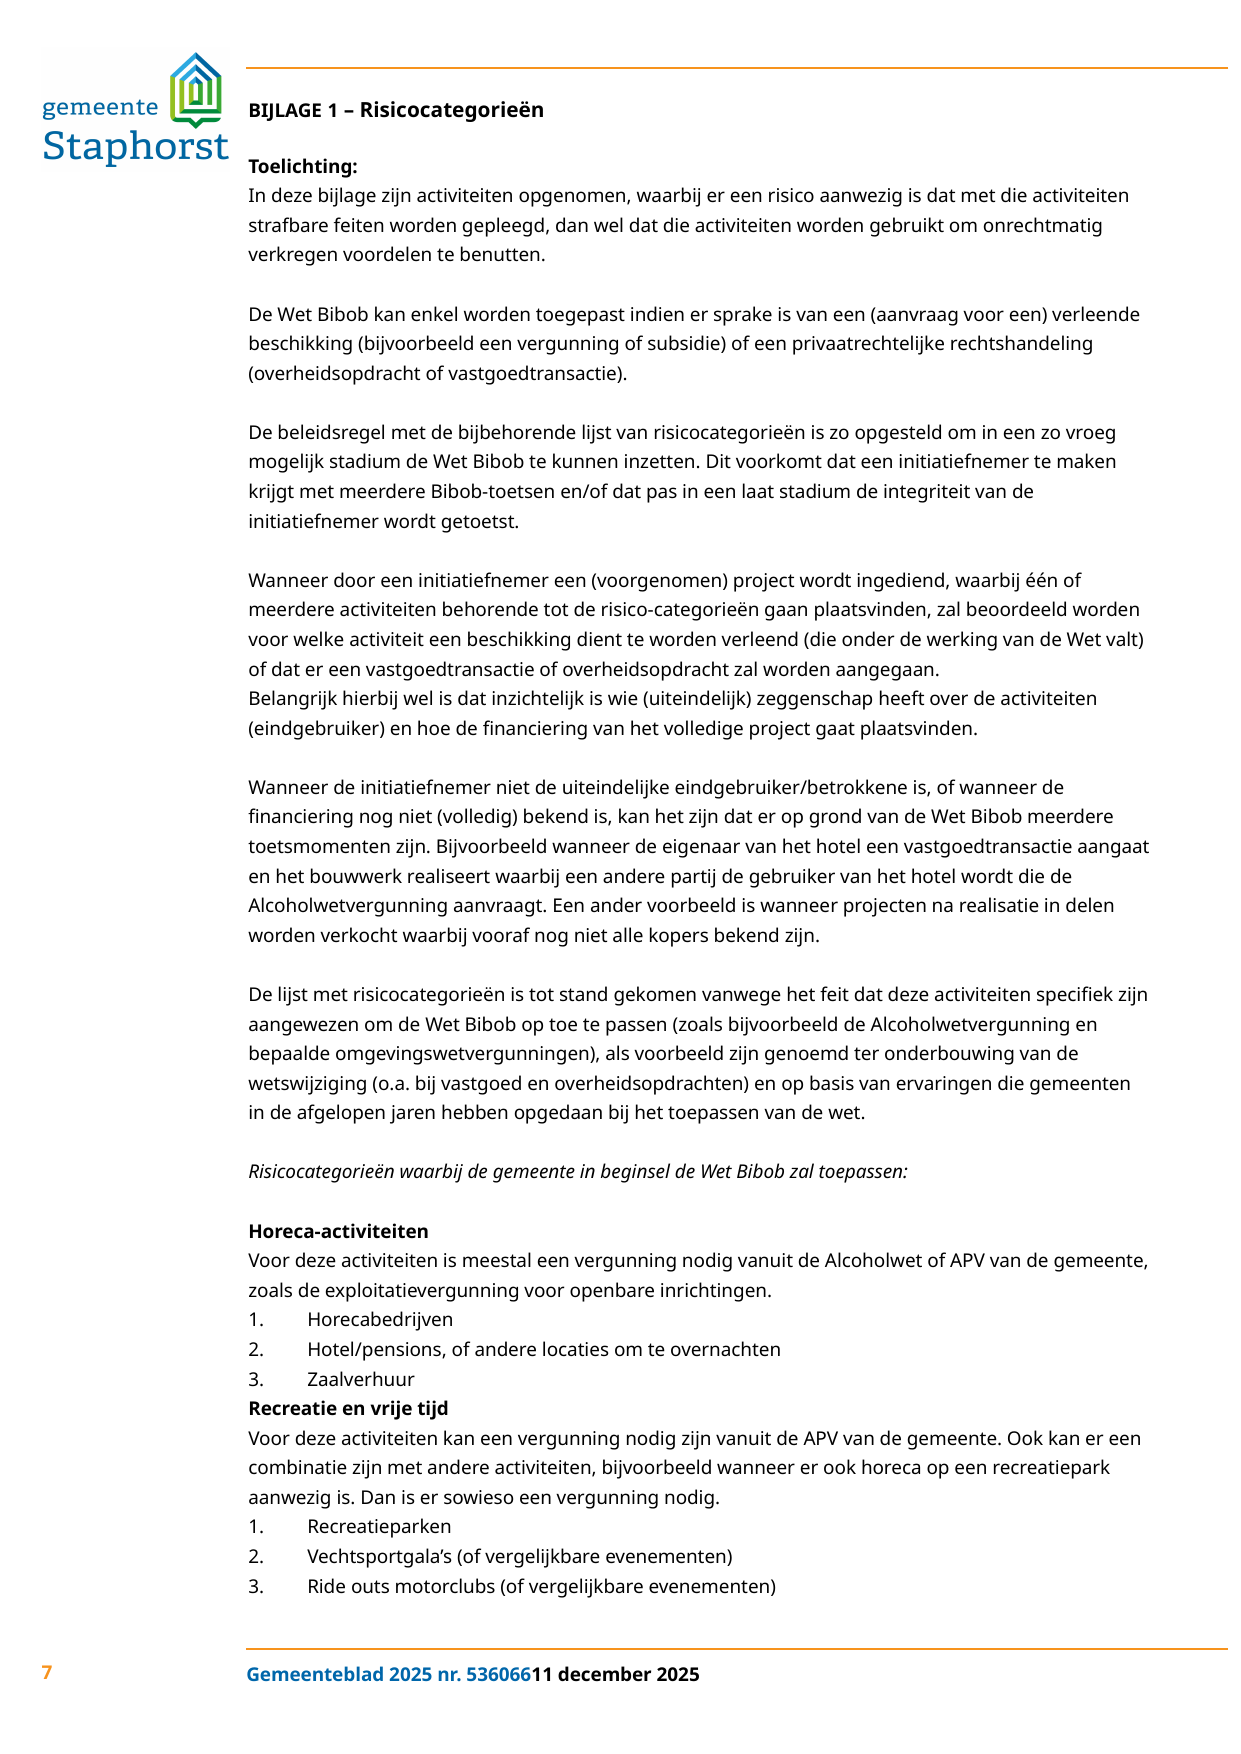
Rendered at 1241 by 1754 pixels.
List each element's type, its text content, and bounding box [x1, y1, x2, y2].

list Horecabedrijven [248, 1307, 1152, 1332]
list Hotel/pensions, of andere locaties om te overnachten [248, 1336, 1152, 1362]
text Wanneer door een initiatiefnemer een (voorgenomen) project wordt ingediend, waarbij één of meerdere activiteiten behorende tot de risico-categorieën gaan plaatsvinden, zal beoordeeld worden voor welke activiteit een beschikking dient te worden verleend (die onder de werking van de Wet valt) of dat er een vastgoedtransactie of overheidsopdracht zal worden aangegaan. [248, 567, 1152, 682]
picture [41, 47, 231, 172]
text De lijst met risicocategorieën is tot stand gekomen vanwege het feit dat deze activiteiten specifiek zijn aangewezen om de Wet Bibob op toe te passen (zoals bijvoorbeeld de Alcoholwetvergunning en bepaalde omgevingswetvergunningen), als voorbeeld zijn genoemd ter onderbouwing van de wetswijziging (o.a. bij vastgoed en overheidsopdrachten) en op basis van ervaringen die gemeenten in de afgelopen jaren hebben opgedaan bij het toepassen van de wet. [248, 981, 1152, 1125]
text Wanneer de initiatiefnemer niet de uiteindelijke eindgebruiker/betrokkene is, of wanneer de financiering nog niet (volledig) bekend is, kan het zijn dat er op grond van de Wet Bibob meerdere toetsmomenten zijn. Bijvoorbeeld wanneer de eigenaar van het hotel een vastgoedtransactie aangaat en het bouwwerk realiseert waarbij een andere partij de gebruiker van het hotel wordt die de Alcoholwetvergunning aanvraagt. Een ander voorbeeld is wanneer projecten na realisatie in delen worden verkocht waarbij vooraf nog niet alle kopers bekend zijn. [248, 774, 1152, 948]
list Ride outs motorclubs (of vergelijkbare evenementen) [248, 1573, 1152, 1599]
text Risicocategorieën waarbij de gemeente in beginsel de Wet Bibob zal toepassen: [248, 1159, 1152, 1184]
list Recreatieparken [248, 1514, 1152, 1539]
text Recreatie en vrije tijd [248, 1395, 1152, 1421]
text Voor deze activiteiten is meestal een vergunning nodig vanuit de Alcoholwet of APV van de gemeente, zoals de exploitatievergunning voor openbare inrichtingen. [248, 1247, 1152, 1303]
text Horeca-activiteiten [248, 1218, 1152, 1244]
text BIJLAGE 1 – Risicocategorieën [248, 95, 1152, 123]
text Voor deze activiteiten kan een vergunning nodig zijn vanuit de APV van de gemeente. Ook kan er een combinatie zijn met andere activiteiten, bijvoorbeeld wanneer er ook horeca op een recreatiepark aanwezig is. Dan is er sowieso een vergunning nodig. [248, 1425, 1152, 1510]
text De Wet Bibob kan enkel worden toegepast indien er sprake is van een (aanvraag voor een) verleende beschikking (bijvoorbeeld een vergunning of subsidie) of een privaatrechtelijke rechtshandeling (overheidsopdracht of vastgoedtransactie). [248, 301, 1152, 386]
text De beleidsregel met de bijbehorende lijst van risicocategorieën is zo opgesteld om in een zo vroeg mogelijk stadium de Wet Bibob te kunnen inzetten. Dit voorkomt dat een initiatiefnemer te maken krijgt met meerdere Bibob-toetsen en/of dat pas in een laat stadium de integriteit van de initiatiefnemer wordt getoetst. [248, 419, 1152, 534]
text Belangrijk hierbij wel is dat inzichtelijk is wie (uiteindelijk) zeggenschap heeft over de activiteiten (eindgebruiker) en hoe de financiering van het volledige project gaat plaatsvinden. [248, 685, 1152, 741]
text Toelichting: [248, 153, 1152, 179]
list Zaalverhuur [248, 1366, 1152, 1392]
text In deze bijlage zijn activiteiten opgenomen, waarbij er een risico aanwezig is dat met die activiteiten strafbare feiten worden gepleegd, dan wel dat die activiteiten worden gebruikt om onrechtmatig verkregen voordelen te benutten. [248, 182, 1152, 267]
list Vechtsportgala’s (of vergelijkbare evenementen) [248, 1543, 1152, 1569]
